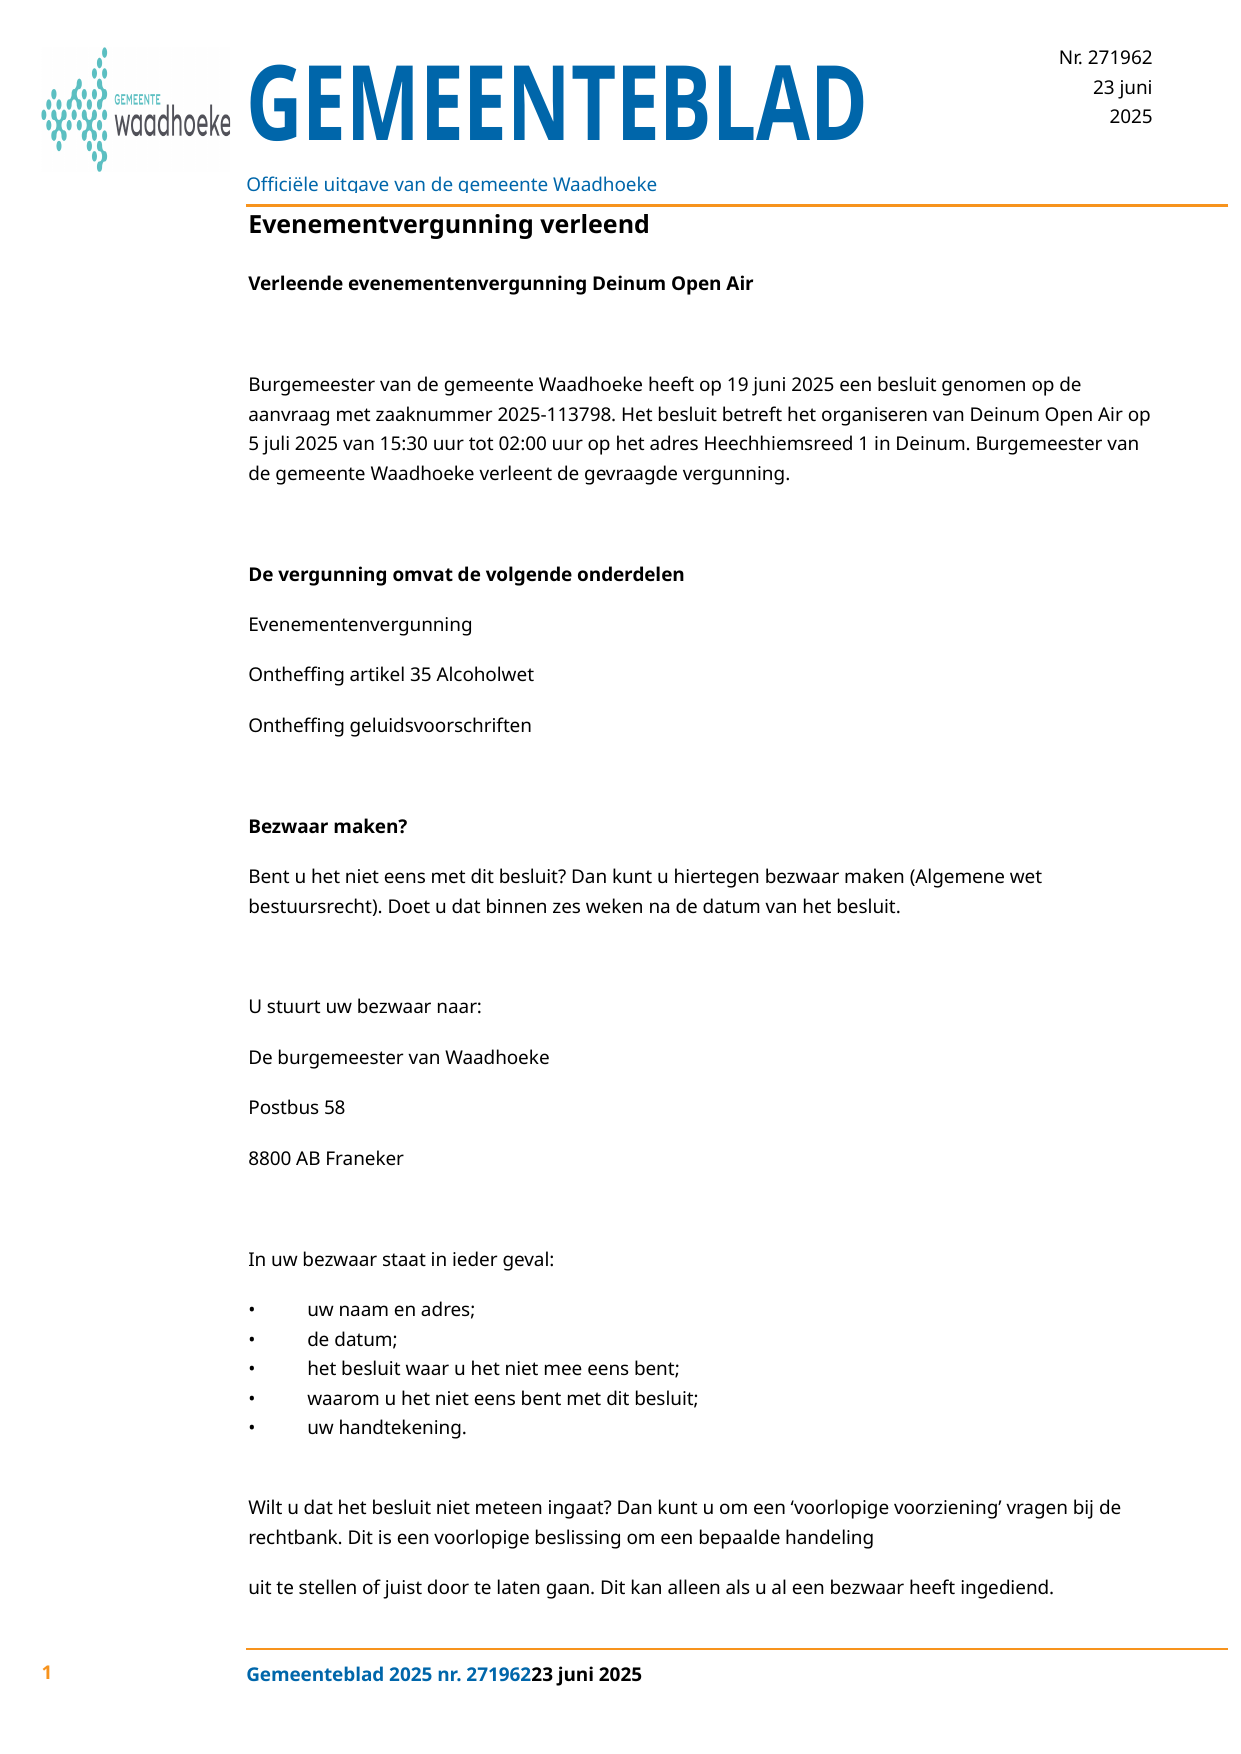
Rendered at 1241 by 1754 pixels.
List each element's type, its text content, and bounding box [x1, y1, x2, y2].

text U stuurt uw bezwaar naar: [248, 994, 1152, 1019]
text Ontheffing geluidsvoorschriften [248, 712, 1152, 738]
text Bent u het niet eens met dit besluit? Dan kunt u hiertegen bezwaar maken (Algemene wet bestuursrecht). Doet u dat binnen zes weken na de datum van het besluit. [248, 863, 1152, 918]
text Bezwaar maken? [248, 813, 1152, 838]
list uw handtekening. [248, 1414, 1152, 1440]
text Postbus 58 [248, 1094, 1152, 1120]
text De burgemeester van Waadhoeke [248, 1044, 1152, 1070]
list uw naam en adres; [248, 1296, 1152, 1322]
text Burgemeester van de gemeente Waadhoeke heeft op 19 juni 2025 een besluit genomen op de aanvraag met zaaknummer 2025-113798. Het besluit betreft het organiseren van Deinum Open Air op 5 juli 2025 van 15:30 uur tot 02:00 uur op het adres Heechhiemsreed 1 in Deinum. Burgemeester van de gemeente Waadhoeke verleent de gevraagde vergunning. [248, 371, 1152, 486]
text In uw bezwaar staat in ieder geval: [248, 1246, 1152, 1271]
text Evenementenvergunning [248, 611, 1152, 637]
text De vergunning omvat de volgende onderdelen [248, 561, 1152, 586]
list het besluit waar u het niet mee eens bent; [248, 1355, 1152, 1381]
text 8800 AB Franeker [248, 1145, 1152, 1171]
text Verleende evenementenvergunning Deinum Open Air [248, 270, 1152, 296]
text Evenementvergunning verleend [248, 207, 1152, 241]
text uit te stellen of juist door te laten gaan. Dit kan alleen als u al een bezwaar heeft ingediend. [248, 1574, 1152, 1600]
text Ontheffing artikel 35 Alcoholwet [248, 662, 1152, 687]
list waarom u het niet eens bent met dit besluit; [248, 1385, 1152, 1411]
text Wilt u dat het besluit niet meteen ingaat? Dan kunt u om een ‘voorlopige voorziening’ vragen bij de rechtbank. Dit is een voorlopige beslissing om een bepaalde handeling [248, 1494, 1152, 1550]
list de datum; [248, 1326, 1152, 1351]
picture [41, 47, 231, 172]
